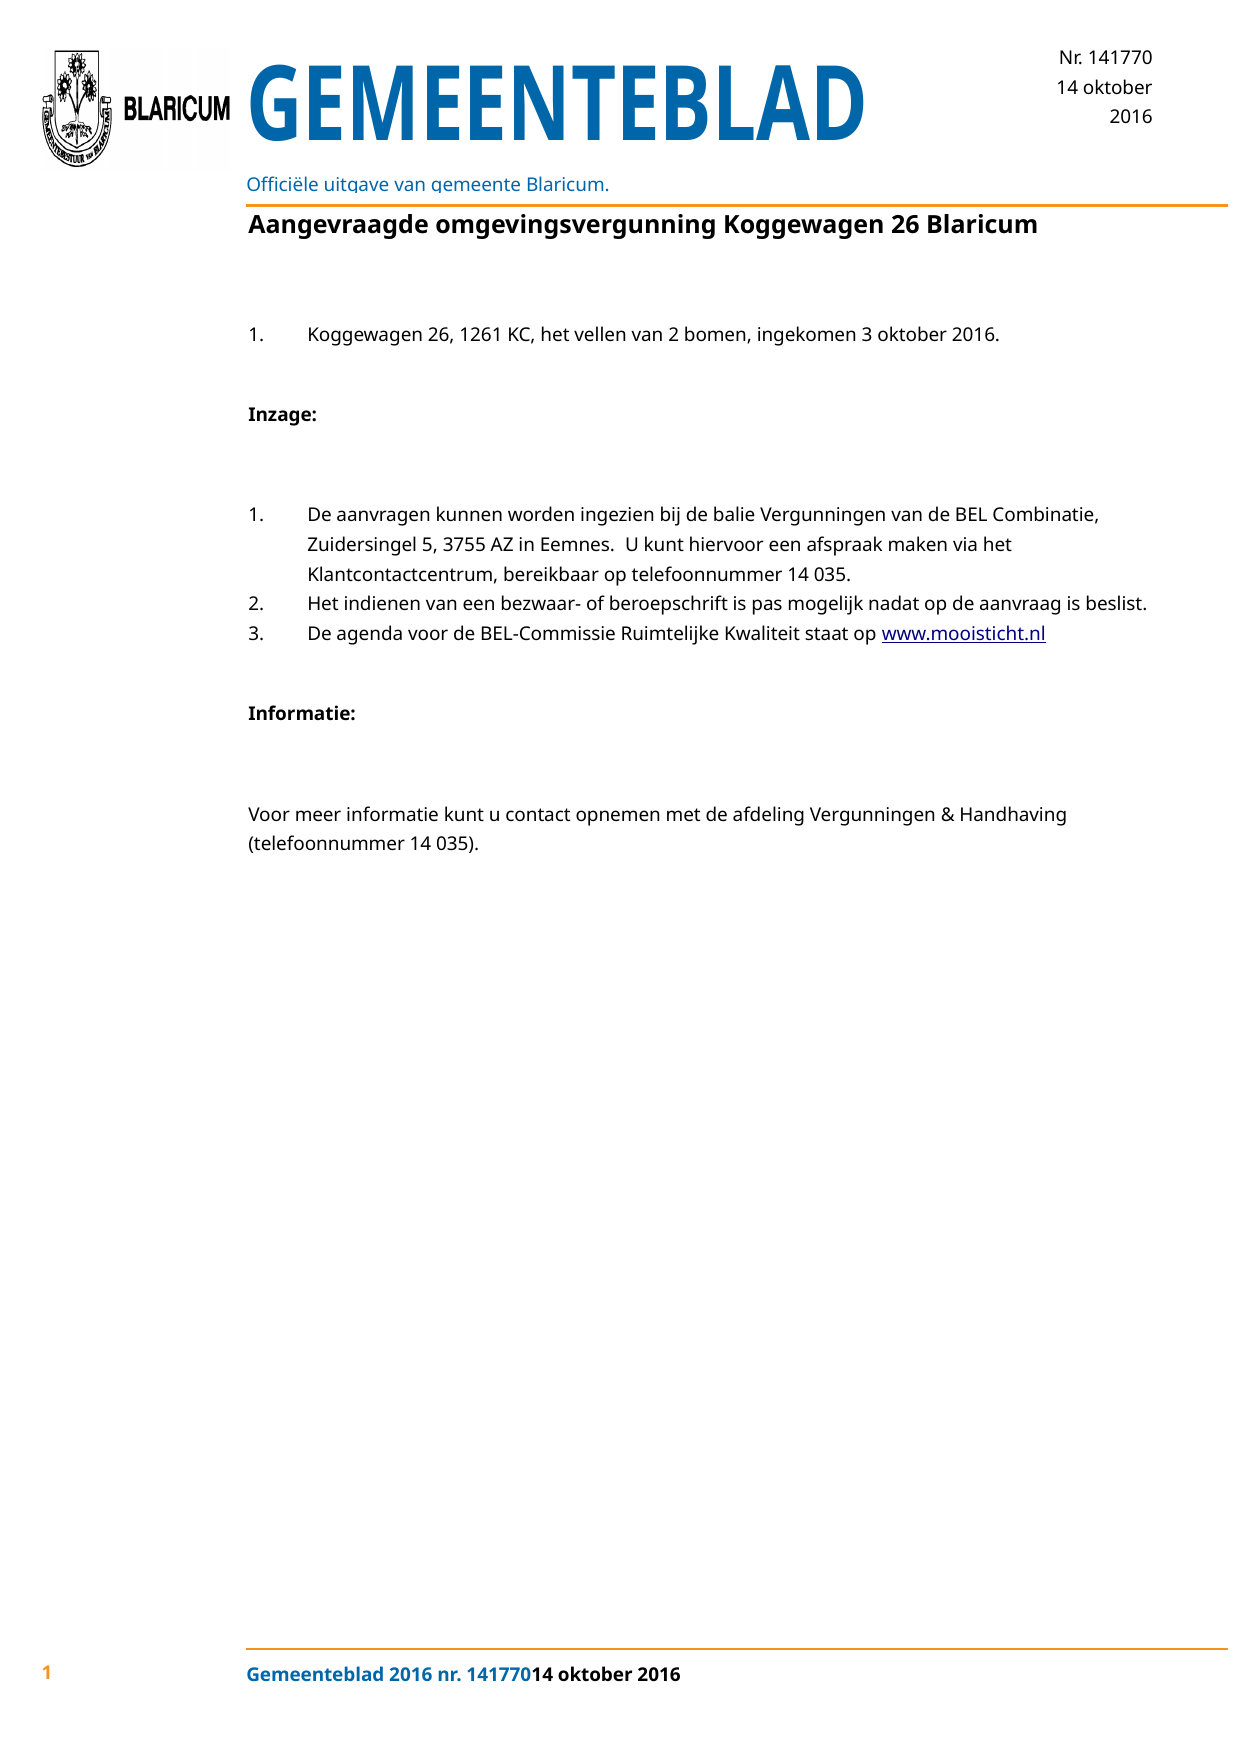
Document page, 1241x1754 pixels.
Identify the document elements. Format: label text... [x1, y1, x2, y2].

list De aanvragen kunnen worden ingezien bij de balie Vergunningen van de BEL Combinatie, Zuidersingel 5, 3755 AZ in Eemnes. U kunt hiervoor een afspraak maken via het Klantcontactcentrum, bereikbaar op telefoonnummer 14 035. [248, 502, 1152, 586]
text Informatie: [248, 700, 1152, 726]
list Koggewagen 26, 1261 KC, het vellen van 2 bomen, ingekomen 3 oktober 2016. [248, 321, 1152, 346]
text Aangevraagde omgevingsvergunning Koggewagen 26 Blaricum [248, 207, 1152, 241]
list De agenda voor de BEL-Commissie Ruimtelijke Kwaliteit staat op www.mooisticht.nl [248, 620, 1152, 646]
list Het indienen van een bezwaar- of beroepschrift is pas mogelijk nadat op de aanvraag is beslist. [248, 590, 1152, 616]
text Voor meer informatie kunt u contact opnemen met de afdeling Vergunningen & Handhaving (telefoonnummer 14 035). [248, 801, 1152, 856]
picture [41, 47, 231, 172]
text Inzage: [248, 401, 1152, 426]
